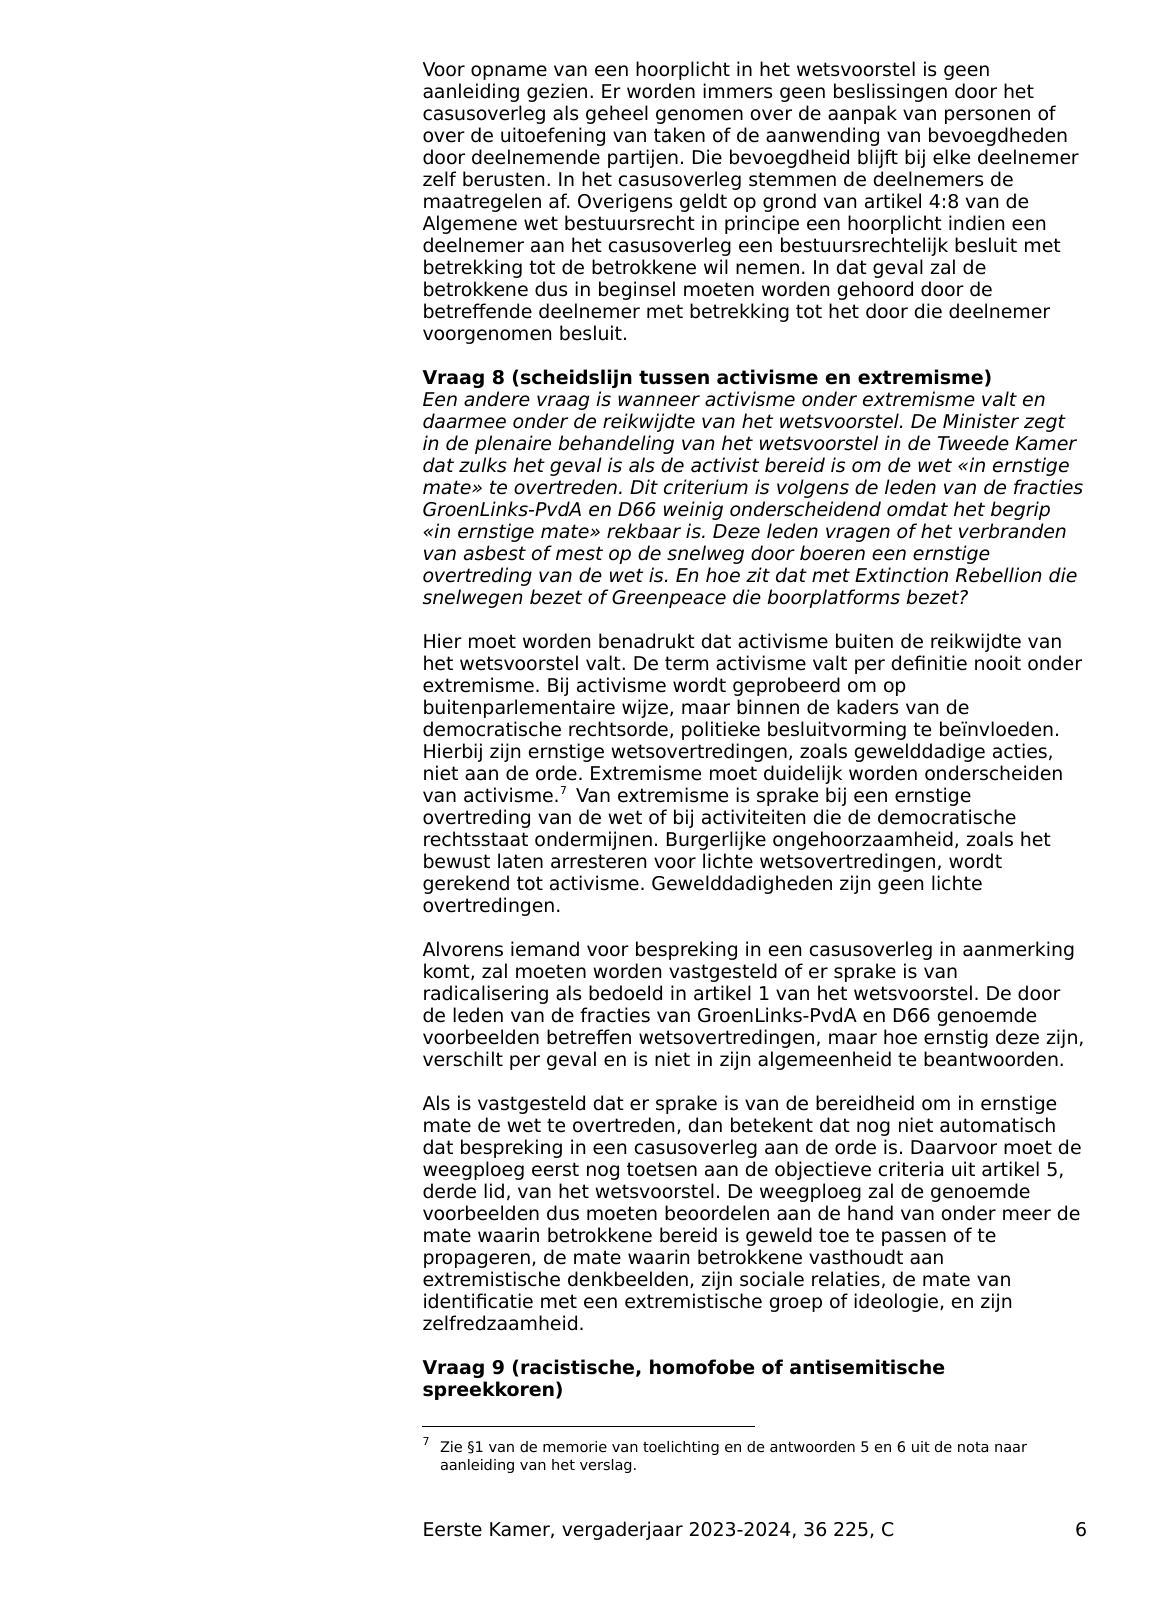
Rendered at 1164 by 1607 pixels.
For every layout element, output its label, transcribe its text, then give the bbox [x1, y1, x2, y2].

text Een andere vraag is wanneer activisme onder extremisme valt en daarmee onder de reikwijdte van het wetsvoorstel. De Minister zegt in de plenaire behandeling van het wetsvoorstel in de Tweede Kamer dat zulks het geval is als de activist bereid is om de wet «in ernstige mate» te overtreden. Dit criterium is volgens de leden van de fracties GroenLinks-PvdA en D66 weinig onderscheidend omdat het begrip «in ernstige mate» rekbaar is. Deze leden vragen of het verbranden van asbest of mest op de snelweg door boeren een ernstige overtreding van de wet is. En hoe zit dat met Extinction Rebellion die snelwegen bezet of Greenpeace die boorplatforms bezet? [422, 389, 1087, 609]
text Hier moet worden benadrukt dat activisme buiten de reikwijdte van het wetsvoorstel valt. De term activisme valt per definitie nooit onder extremisme. Bij activisme wordt geprobeerd om op buitenparlementaire wijze, maar binnen de kaders van de democratische rechtsorde, politieke besluitvorming te beïnvloeden. Hierbij zijn ernstige wetsovertredingen, zoals gewelddadige acties, niet aan de orde. Extremisme moet duidelijk worden onderscheiden van activisme. Van extremisme is sprake bij een ernstige overtreding van de wet of bij activiteiten die de democratische rechtsstaat ondermijnen. Burgerlijke ongehoorzaamheid, zoals het bewust laten arresteren voor lichte wetsovertredingen, wordt gerekend tot activisme. Gewelddadigheden zijn geen lichte overtredingen. [422, 631, 1087, 917]
text Vraag 9 (racistische, homofobe of antisemitische spreekkoren) [422, 1357, 1087, 1401]
text Zie §1 van de memorie van toelichting en de antwoorden 5 en 6 uit de nota naar aanleiding van het verslag. [422, 1435, 1087, 1474]
text Als is vastgesteld dat er sprake is van de bereidheid om in ernstige mate de wet te overtreden, dan betekent dat nog niet automatisch dat bespreking in een casusoverleg aan de orde is. Daarvoor moet de weegploeg eerst nog toetsen aan de objectieve criteria uit artikel 5, derde lid, van het wetsvoorstel. De weegploeg zal de genoemde voorbeelden dus moeten beoordelen aan de hand van onder meer de mate waarin betrokkene bereid is geweld toe te passen of te propageren, de mate waarin betrokkene vasthoudt aan extremistische denkbeelden, zijn sociale relaties, de mate van identificatie met een extremistische groep of ideologie, en zijn zelfredzaamheid. [422, 1093, 1087, 1335]
text Alvorens iemand voor bespreking in een casusoverleg in aanmerking komt, zal moeten worden vastgesteld of er sprake is van radicalisering als bedoeld in artikel 1 van het wetsvoorstel. De door de leden van de fracties van GroenLinks-PvdA en D66 genoemde voorbeelden betreffen wetsovertredingen, maar hoe ernstig deze zijn, verschilt per geval en is niet in zijn algemeenheid te beantwoorden. [422, 939, 1087, 1071]
text Voor opname van een hoorplicht in het wetsvoorstel is geen aanleiding gezien. Er worden immers geen beslissingen door het casusoverleg als geheel genomen over de aanpak van personen of over de uitoefening van taken of de aanwending van bevoegdheden door deelnemende partijen. Die bevoegdheid blijft bij elke deelnemer zelf berusten. In het casusoverleg stemmen de deelnemers de maatregelen af. Overigens geldt op grond van artikel 4:8 van de Algemene wet bestuursrecht in principe een hoorplicht indien een deelnemer aan het casusoverleg een bestuursrechtelijk besluit met betrekking tot de betrokkene wil nemen. In dat geval zal de betrokkene dus in beginsel moeten worden gehoord door de betreffende deelnemer met betrekking tot het door die deelnemer voorgenomen besluit. [422, 59, 1087, 345]
text Vraag 8 (scheidslijn tussen activisme en extremisme) [422, 367, 1087, 389]
